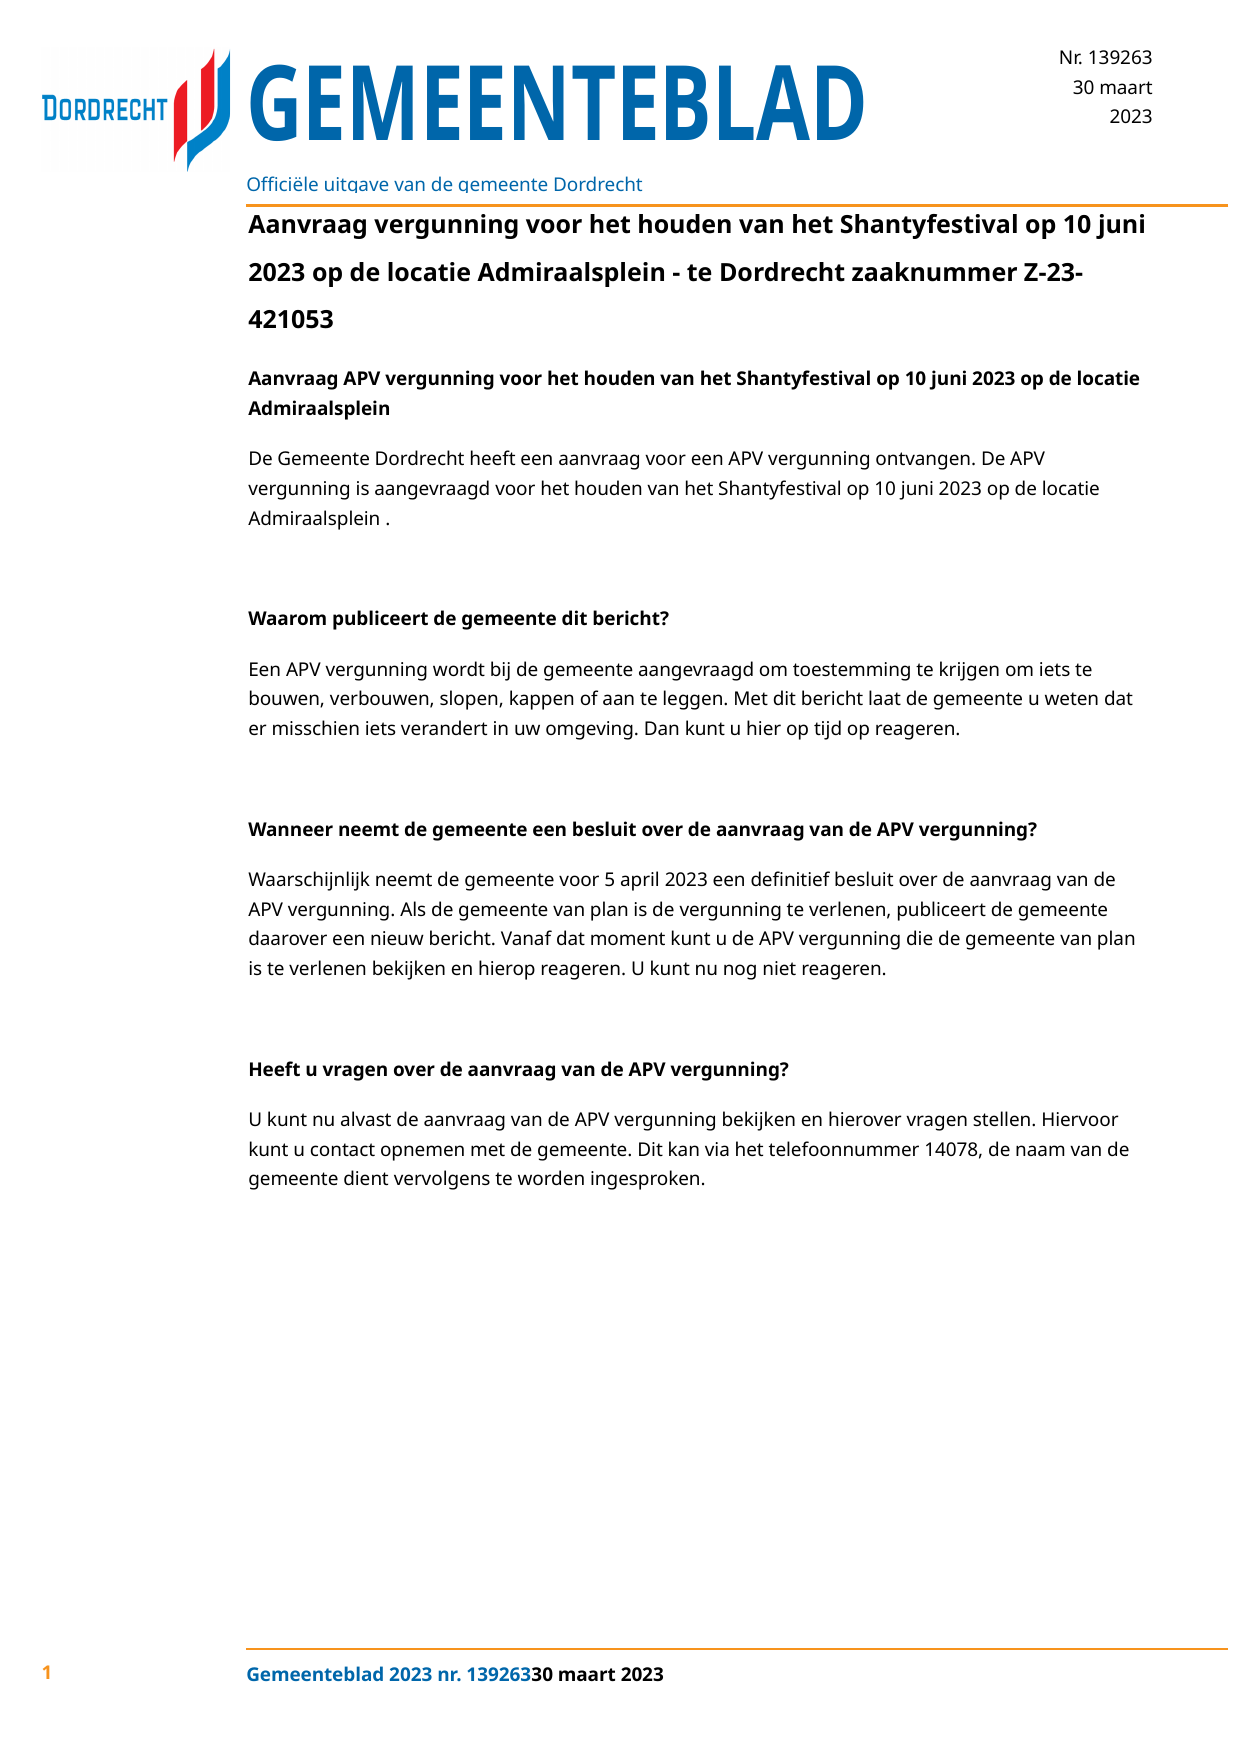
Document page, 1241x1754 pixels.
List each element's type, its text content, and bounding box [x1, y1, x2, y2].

text U kunt nu alvast de aanvraag van de APV vergunning bekijken en hierover vragen stellen. Hiervoor kunt u contact opnemen met de gemeente. Dit kan via het telefoonnummer 14078, de naam van de gemeente dient vervolgens te worden ingesproken. [248, 1106, 1152, 1191]
text Een APV vergunning wordt bij de gemeente aangevraagd om toestemming te krijgen om iets te bouwen, verbouwen, slopen, kappen of aan te leggen. Met dit bericht laat de gemeente u weten dat er misschien iets verandert in uw omgeving. Dan kunt u hier op tijd op reageren. [248, 656, 1152, 741]
text De Gemeente Dordrecht heeft een aanvraag voor een APV vergunning ontvangen. De APV vergunning is aangevraagd voor het houden van het Shantyfestival op 10 juni 2023 op de locatie Admiraalsplein . [248, 446, 1152, 530]
text Waarschijnlijk neemt de gemeente voor 5 april 2023 een definitief besluit over de aanvraag van de APV vergunning. Als de gemeente van plan is de vergunning te verlenen, publiceert de gemeente daarover een nieuw bericht. Vanaf dat moment kunt u de APV vergunning die de gemeente van plan is te verlenen bekijken en hierop reageren. U kunt nu nog niet reageren. [248, 866, 1152, 981]
text Aanvraag vergunning voor het houden van het Shantyfestival op 10 juni 2023 op de locatie Admiraalsplein - te Dordrecht zaaknummer Z-23-421053 [248, 207, 1152, 336]
text Heeft u vragen over de aanvraag van de APV vergunning? [248, 1056, 1152, 1082]
text Wanneer neemt de gemeente een besluit over de aanvraag van de APV vergunning? [248, 816, 1152, 842]
text Aanvraag APV vergunning voor het houden van het Shantyfestival op 10 juni 2023 op de locatie Admiraalsplein [248, 366, 1152, 421]
text Waarom publiceert de gemeente dit bericht? [248, 606, 1152, 631]
picture [41, 47, 231, 172]
